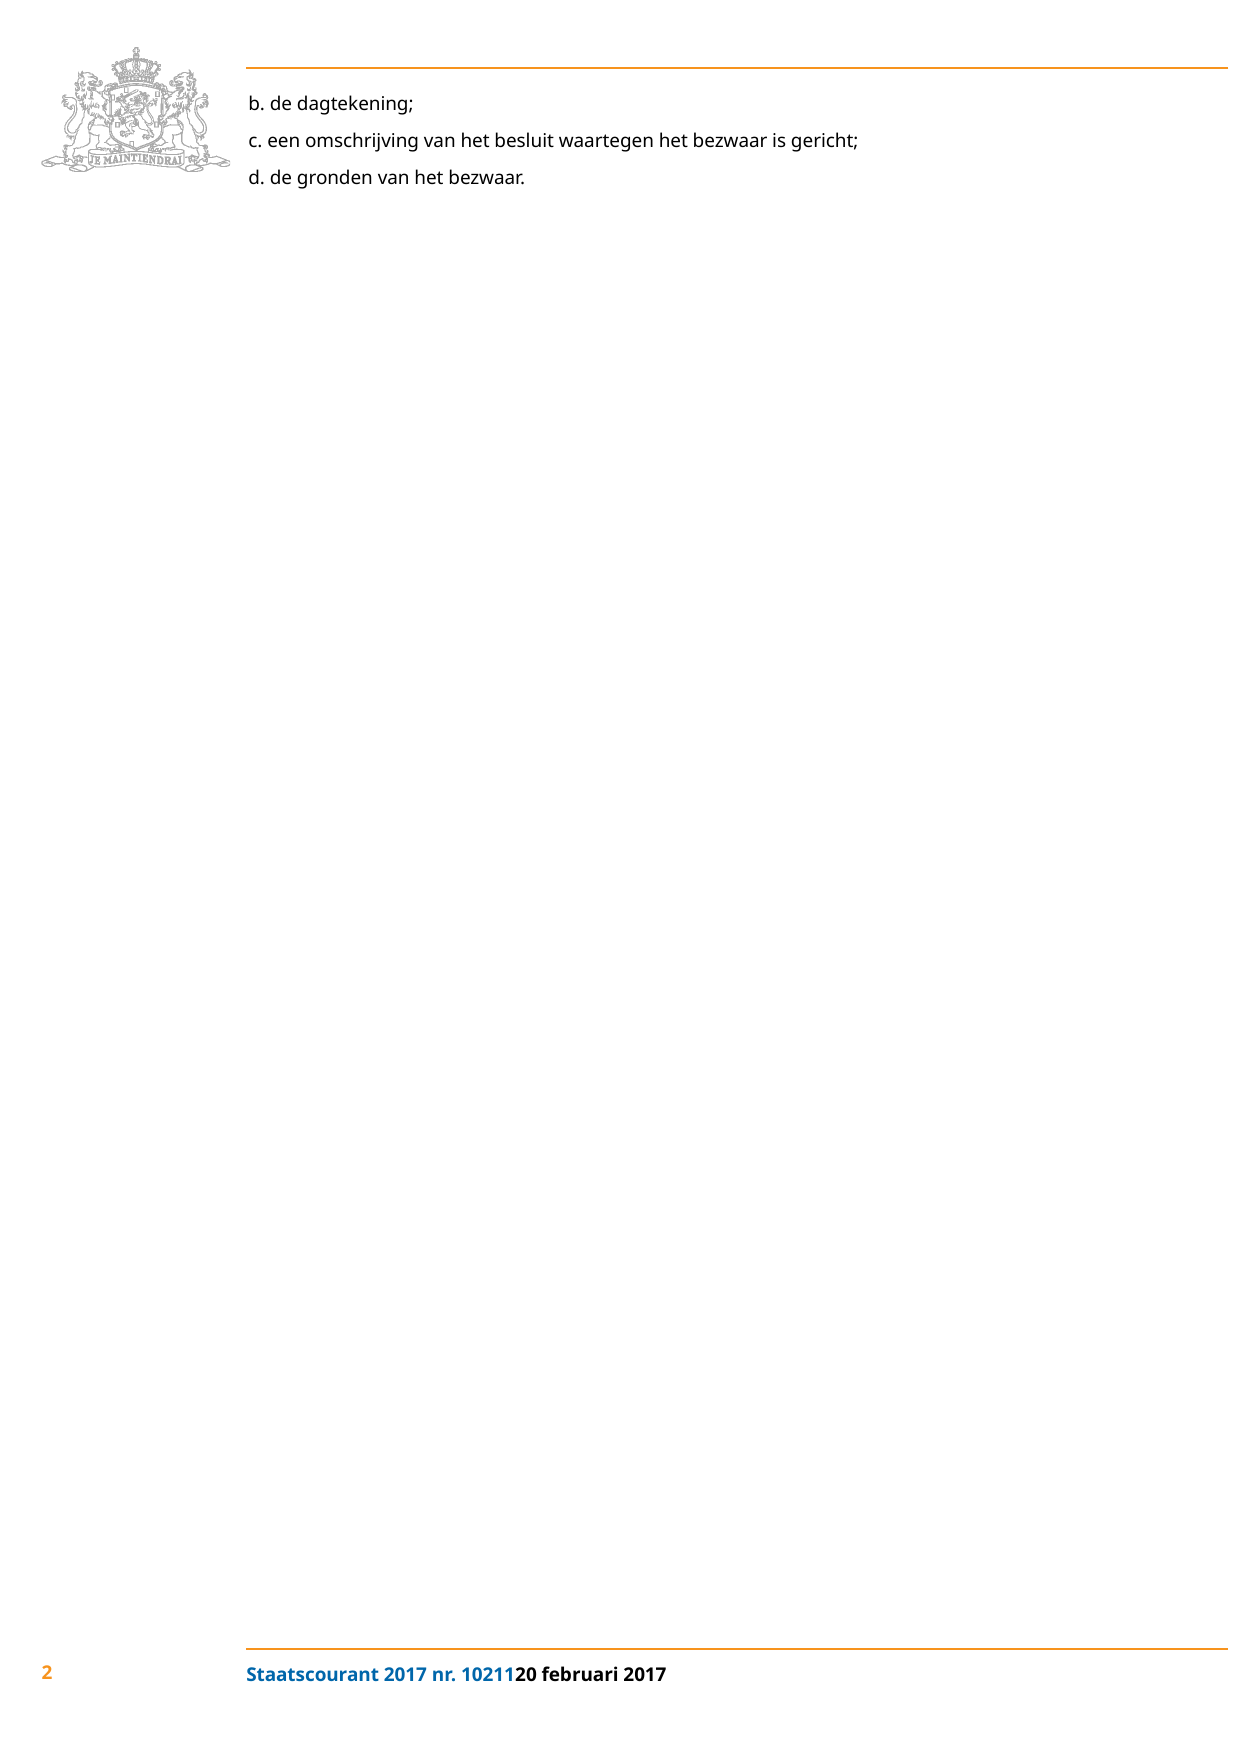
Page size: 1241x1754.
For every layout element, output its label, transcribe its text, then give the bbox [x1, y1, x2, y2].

text c. een omschrijving van het besluit waartegen het bezwaar is gericht; [248, 132, 1152, 151]
text d. de gronden van het bezwaar. [248, 169, 1152, 188]
picture [41, 47, 231, 172]
text b. de dagtekening; [248, 95, 1152, 114]
